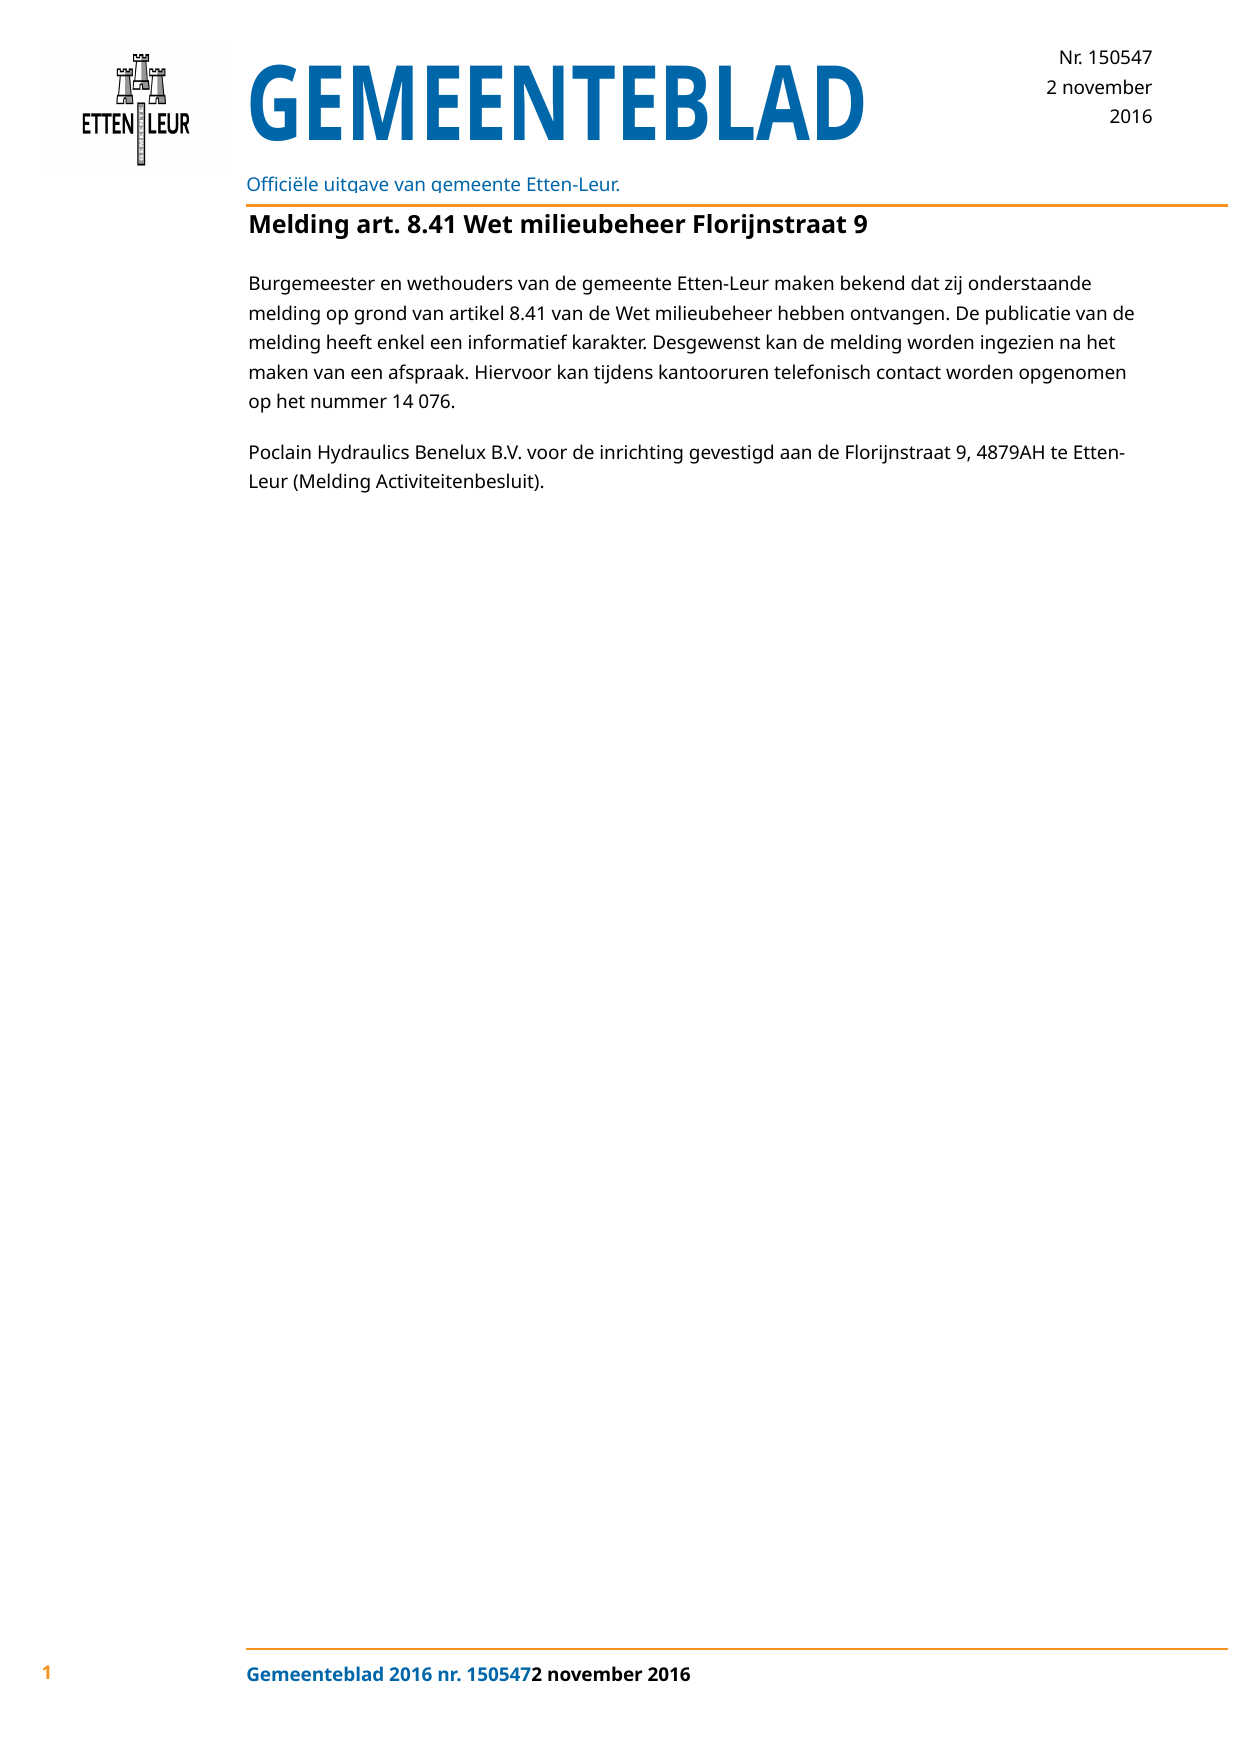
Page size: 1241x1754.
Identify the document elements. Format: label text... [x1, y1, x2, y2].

picture [41, 47, 231, 172]
text Burgemeester en wethouders van de gemeente Etten-Leur maken bekend dat zij onderstaande melding op grond van artikel 8.41 van de Wet milieubeheer hebben ontvangen. De publicatie van de melding heeft enkel een informatief karakter. Desgewenst kan de melding worden ingezien na het maken van een afspraak. Hiervoor kan tijdens kantooruren telefonisch contact worden opgenomen op het nummer 14 076. [248, 270, 1152, 414]
text Poclain Hydraulics Benelux B.V. voor de inrichting gevestigd aan de Florijnstraat 9, 4879AH te Etten-Leur (Melding Activiteitenbesluit). [248, 439, 1152, 494]
text Melding art. 8.41 Wet milieubeheer Florijnstraat 9 [248, 207, 1152, 241]
